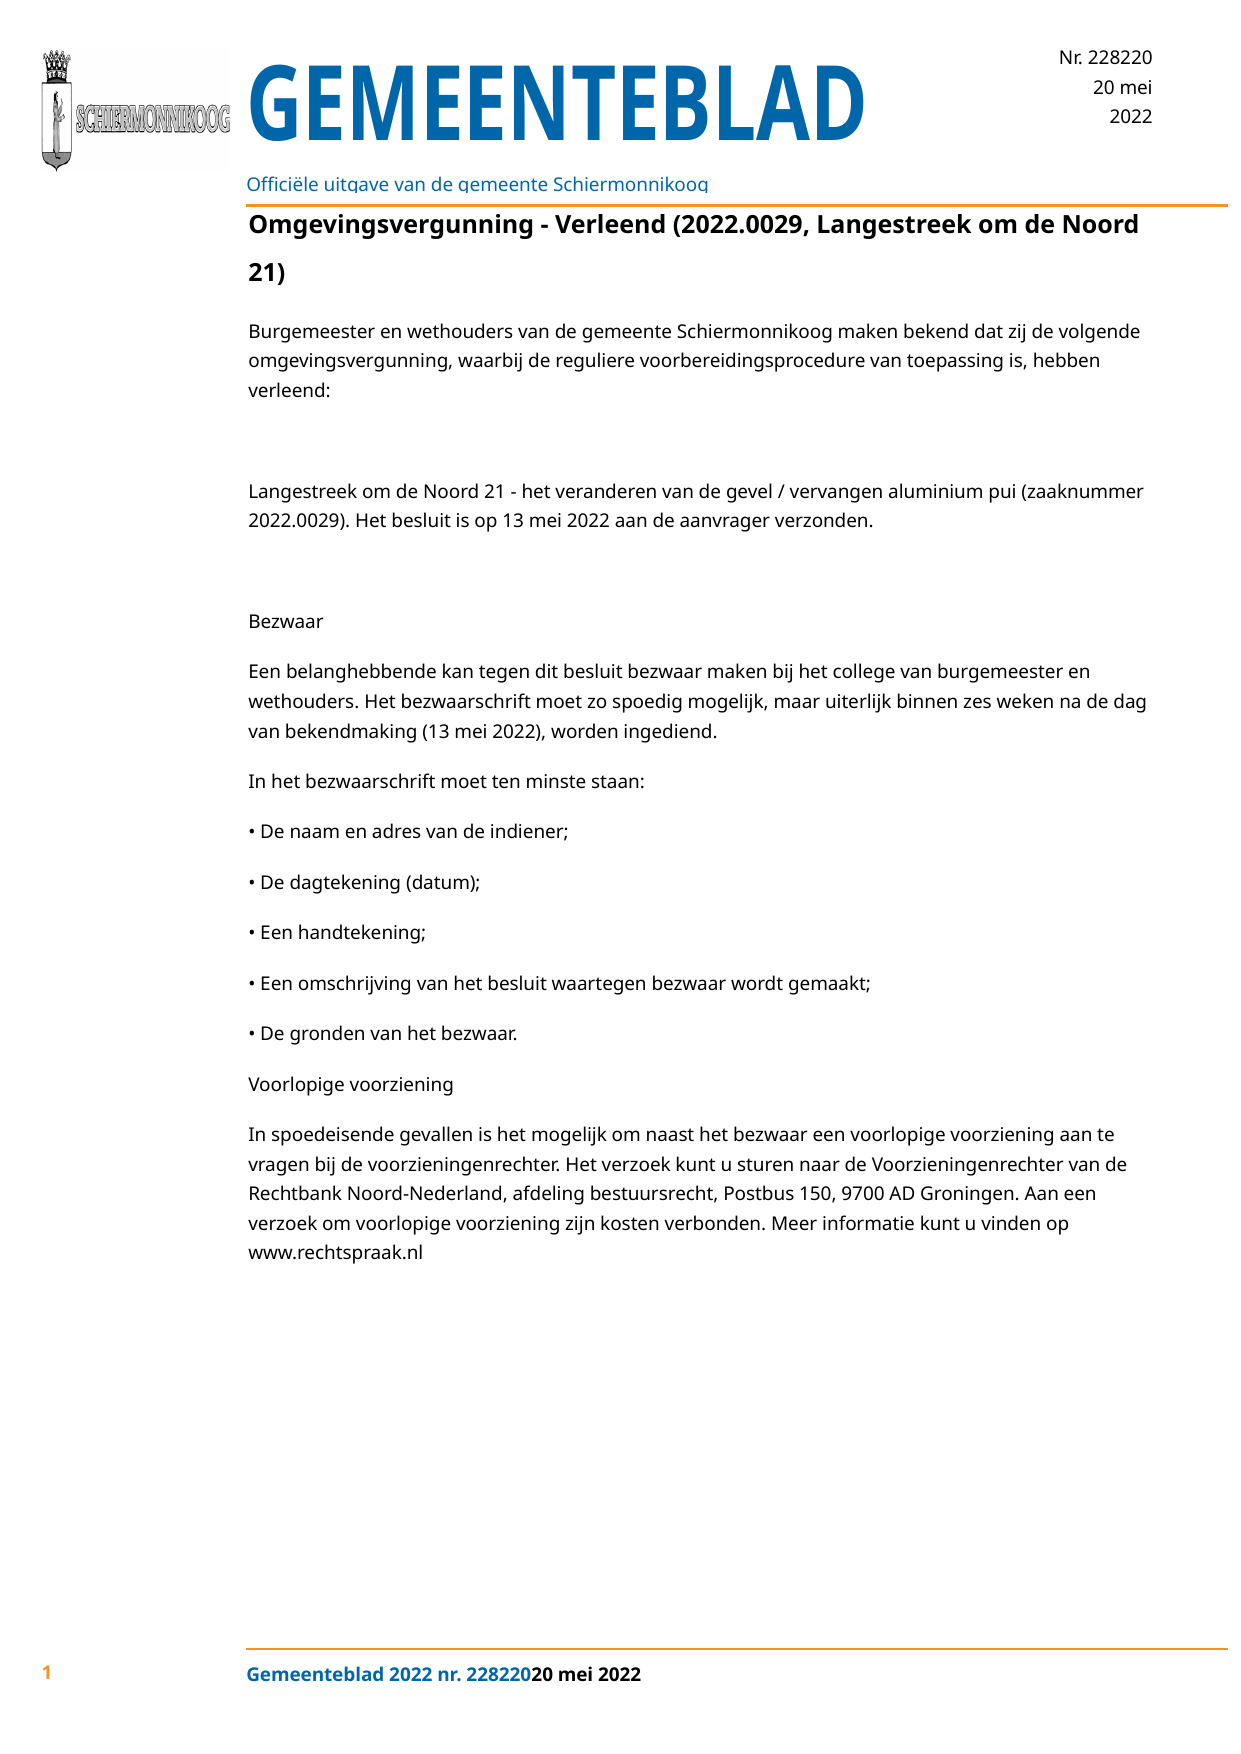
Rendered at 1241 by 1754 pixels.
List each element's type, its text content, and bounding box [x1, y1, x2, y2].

text • De naam en adres van de indiener; [248, 819, 1152, 844]
text Voorlopige voorziening [248, 1071, 1152, 1097]
text Een belanghebbende kan tegen dit besluit bezwaar maken bij het college van burgemeester en wethouders. Het bezwaarschrift moet zo spoedig mogelijk, maar uiterlijk binnen zes weken na de dag van bekendmaking (13 mei 2022), worden ingediend. [248, 659, 1152, 744]
text • De dagtekening (datum); [248, 869, 1152, 895]
text In het bezwaarschrift moet ten minste staan: [248, 768, 1152, 794]
picture [41, 47, 231, 172]
text Langestreek om de Noord 21 - het veranderen van de gevel / vervangen aluminium pui (zaaknummer 2022.0029). Het besluit is op 13 mei 2022 aan de aanvrager verzonden. [248, 478, 1152, 533]
text Omgevingsvergunning - Verleend (2022.0029, Langestreek om de Noord 21) [248, 207, 1152, 288]
text In spoedeisende gevallen is het mogelijk om naast het bezwaar een voorlopige voorziening aan te vragen bij de voorzieningenrechter. Het verzoek kunt u sturen naar de Voorzieningenrechter van de Rechtbank Noord-Nederland, afdeling bestuursrecht, Postbus 150, 9700 AD Groningen. Aan een verzoek om voorlopige voorziening zijn kosten verbonden. Meer informatie kunt u vinden op www.rechtspraak.nl [248, 1121, 1152, 1265]
text • Een handtekening; [248, 919, 1152, 945]
text Bezwaar [248, 608, 1152, 634]
text • De gronden van het bezwaar. [248, 1020, 1152, 1046]
text Burgemeester en wethouders van de gemeente Schiermonnikoog maken bekend dat zij de volgende omgevingsvergunning, waarbij de reguliere voorbereidingsprocedure van toepassing is, hebben verleend: [248, 318, 1152, 403]
text • Een omschrijving van het besluit waartegen bezwaar wordt gemaakt; [248, 970, 1152, 996]
